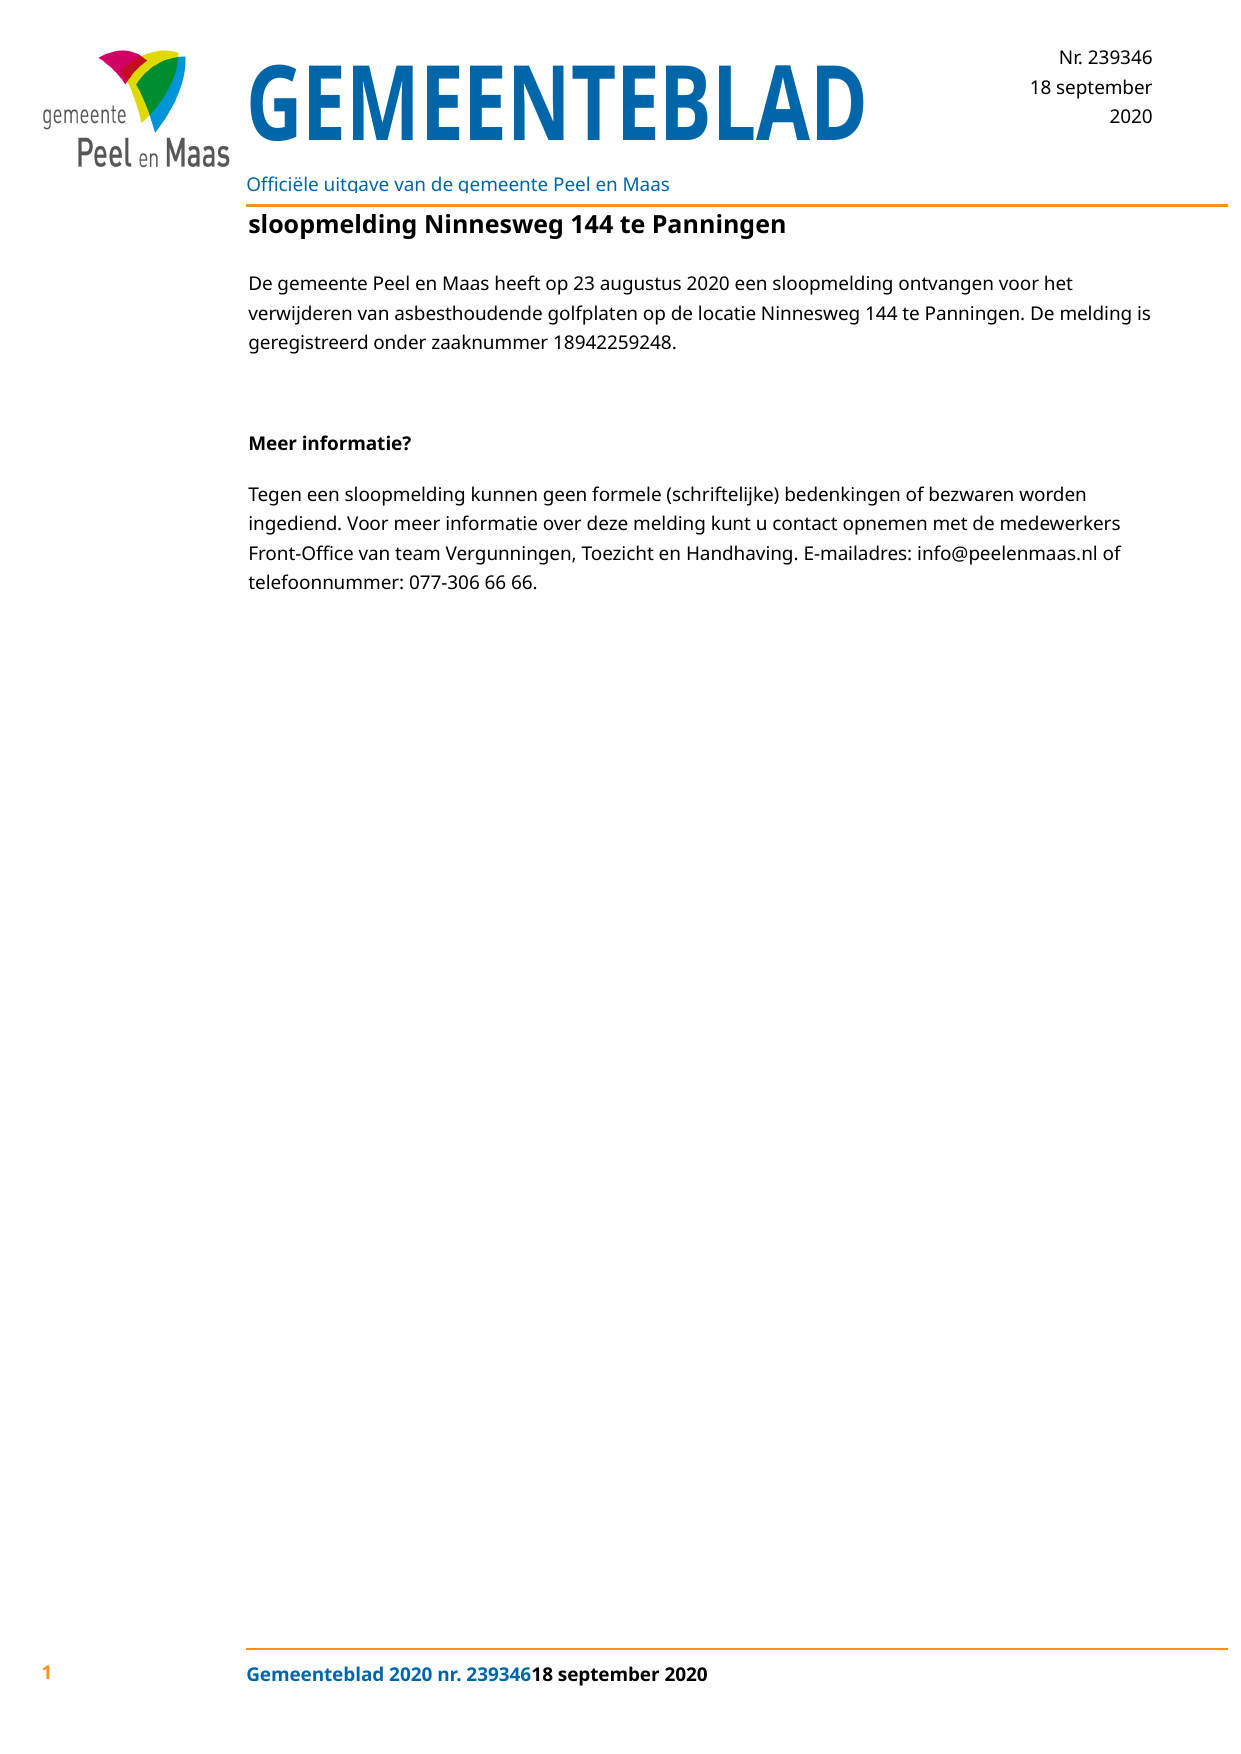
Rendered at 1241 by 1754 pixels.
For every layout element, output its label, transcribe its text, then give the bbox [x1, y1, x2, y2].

text Meer informatie? [248, 430, 1152, 456]
text Tegen een sloopmelding kunnen geen formele (schriftelijke) bedenkingen of bezwaren worden ingediend. Voor meer informatie over deze melding kunt u contact opnemen met de medewerkers Front-Office van team Vergunningen, Toezicht en Handhaving. E-mailadres: info@peelenmaas.nl of telefoonnummer: 077-306 66 66. [248, 481, 1152, 595]
text sloopmelding Ninnesweg 144 te Panningen [248, 207, 1152, 241]
picture [41, 47, 231, 172]
text De gemeente Peel en Maas heeft op 23 augustus 2020 een sloopmelding ontvangen voor het verwijderen van asbesthoudende golfplaten op de locatie Ninnesweg 144 te Panningen. De melding is geregistreerd onder zaaknummer 18942259248. [248, 270, 1152, 355]
